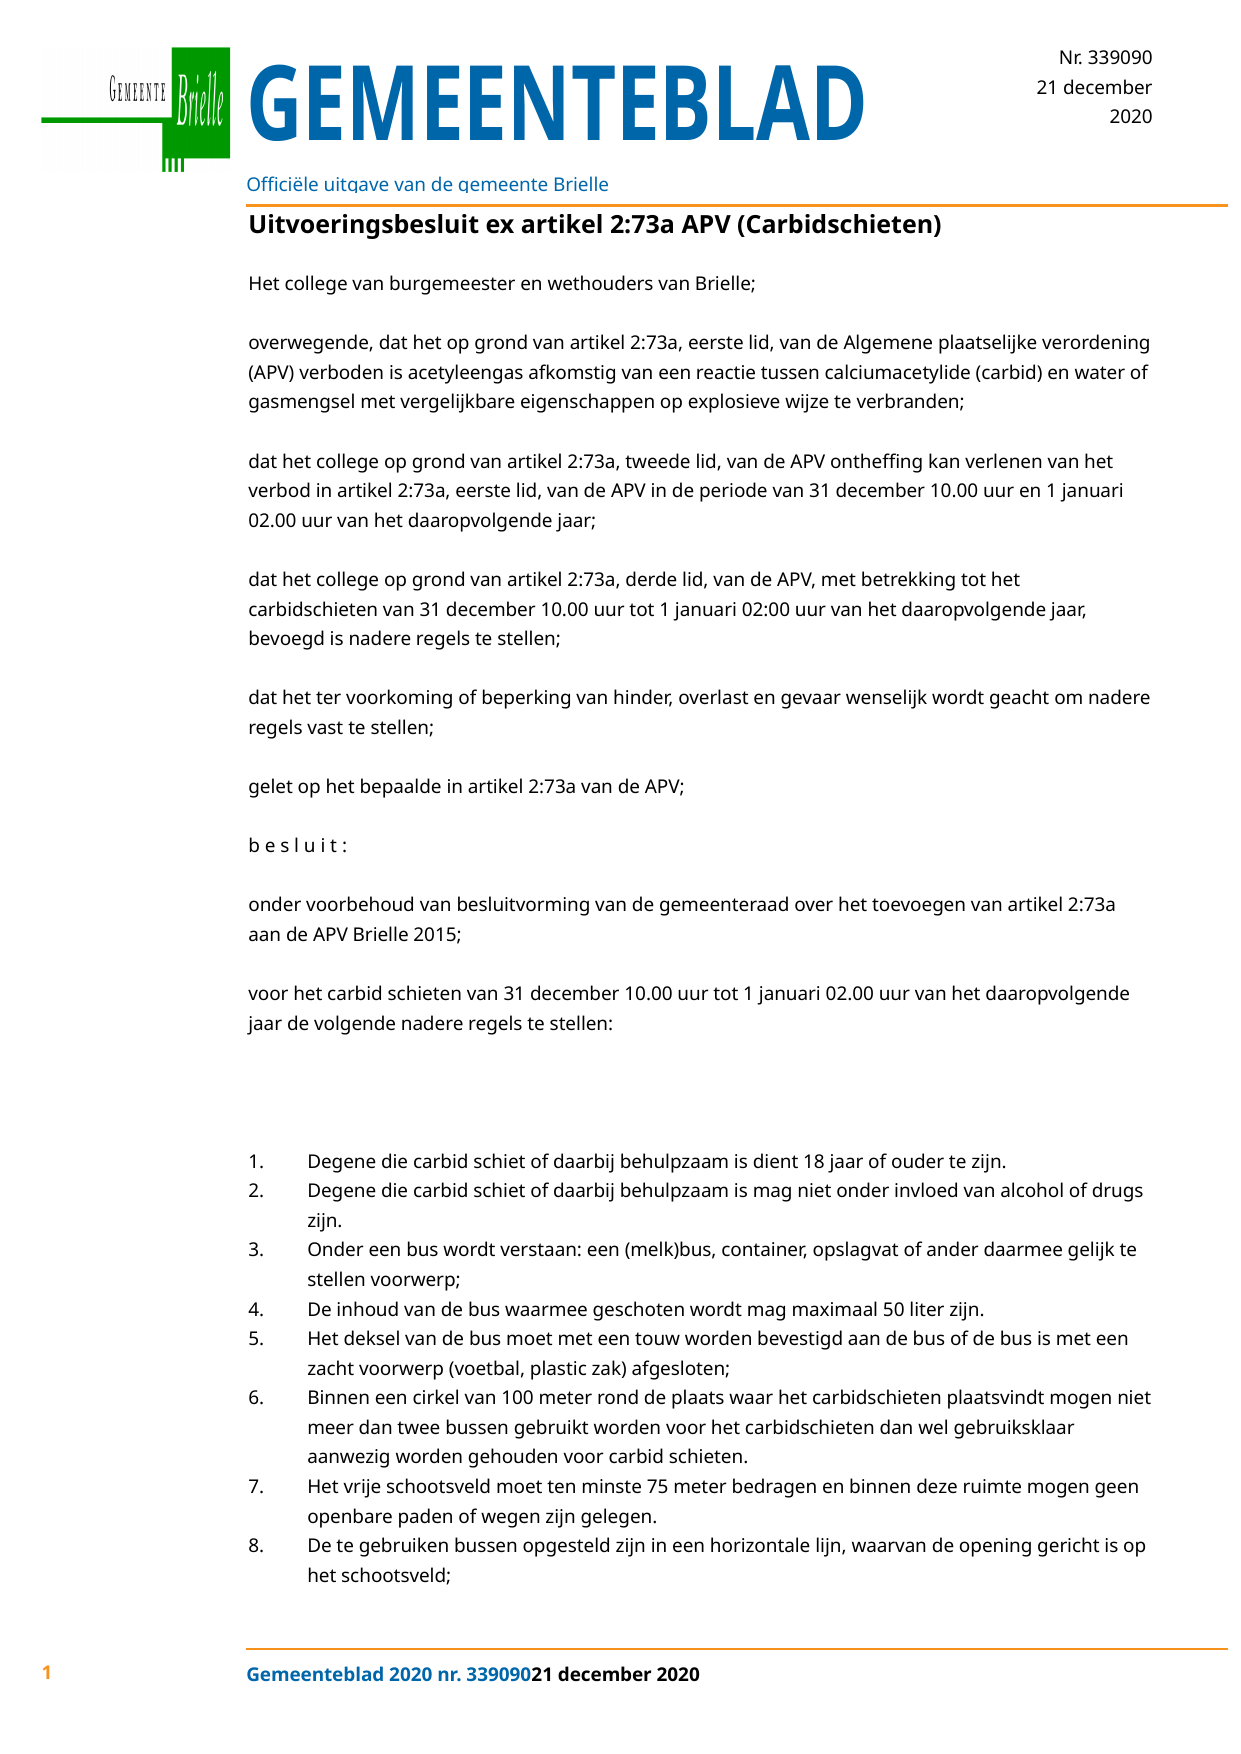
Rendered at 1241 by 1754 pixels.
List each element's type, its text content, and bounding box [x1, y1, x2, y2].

list Het vrije schootsveld moet ten minste 75 meter bedragen en binnen deze ruimte mogen geen openbare paden of wegen zijn gelegen. [248, 1473, 1152, 1529]
text dat het college op grond van artikel 2:73a, tweede lid, van de APV ontheffing kan verlenen van het verbod in artikel 2:73a, eerste lid, van de APV in de periode van 31 december 10.00 uur en 1 januari 02.00 uur van het daaropvolgende jaar; [248, 448, 1152, 533]
list Degene die carbid schiet of daarbij behulpzaam is mag niet onder invloed van alcohol of drugs zijn. [248, 1177, 1152, 1233]
list Het deksel van de bus moet met een touw worden bevestigd aan de bus of de bus is met een zacht voorwerp (voetbal, plastic zak) afgesloten; [248, 1325, 1152, 1381]
text Uitvoeringsbesluit ex artikel 2:73a APV (Carbidschieten) [248, 207, 1152, 241]
text b e s l u i t : [248, 832, 1152, 858]
text voor het carbid schieten van 31 december 10.00 uur tot 1 januari 02.00 uur van het daaropvolgende jaar de volgende nadere regels te stellen: [248, 980, 1152, 1036]
list De inhoud van de bus waarmee geschoten wordt mag maximaal 50 liter zijn. [248, 1296, 1152, 1322]
list Onder een bus wordt verstaan: een (melk)bus, container, opslagvat of ander daarmee gelijk te stellen voorwerp; [248, 1237, 1152, 1292]
list De te gebruiken bussen opgesteld zijn in een horizontale lijn, waarvan de opening gericht is op het schootsveld; [248, 1532, 1152, 1588]
text Het college van burgemeester en wethouders van Brielle; [248, 270, 1152, 296]
text dat het ter voorkoming of beperking van hinder, overlast en gevaar wenselijk wordt geacht om nadere regels vast te stellen; [248, 684, 1152, 740]
picture [41, 47, 231, 172]
text overwegende, dat het op grond van artikel 2:73a, eerste lid, van de Algemene plaatselijke verordening (APV) verboden is acetyleengas afkomstig van een reactie tussen calciumacetylide (carbid) en water of gasmengsel met vergelijkbare eigenschappen op explosieve wijze te verbranden; [248, 329, 1152, 414]
list Binnen een cirkel van 100 meter rond de plaats waar het carbidschieten plaatsvindt mogen niet meer dan twee bussen gebruikt worden voor het carbidschieten dan wel gebruiksklaar aanwezig worden gehouden voor carbid schieten. [248, 1384, 1152, 1469]
text gelet op het bepaalde in artikel 2:73a van de APV; [248, 773, 1152, 799]
text dat het college op grond van artikel 2:73a, derde lid, van de APV, met betrekking tot het carbidschieten van 31 december 10.00 uur tot 1 januari 02:00 uur van het daaropvolgende jaar, bevoegd is nadere regels te stellen; [248, 566, 1152, 651]
text onder voorbehoud van besluitvorming van de gemeenteraad over het toevoegen van artikel 2:73a aan de APV Brielle 2015; [248, 892, 1152, 947]
list Degene die carbid schiet of daarbij behulpzaam is dient 18 jaar of ouder te zijn. [248, 1148, 1152, 1174]
